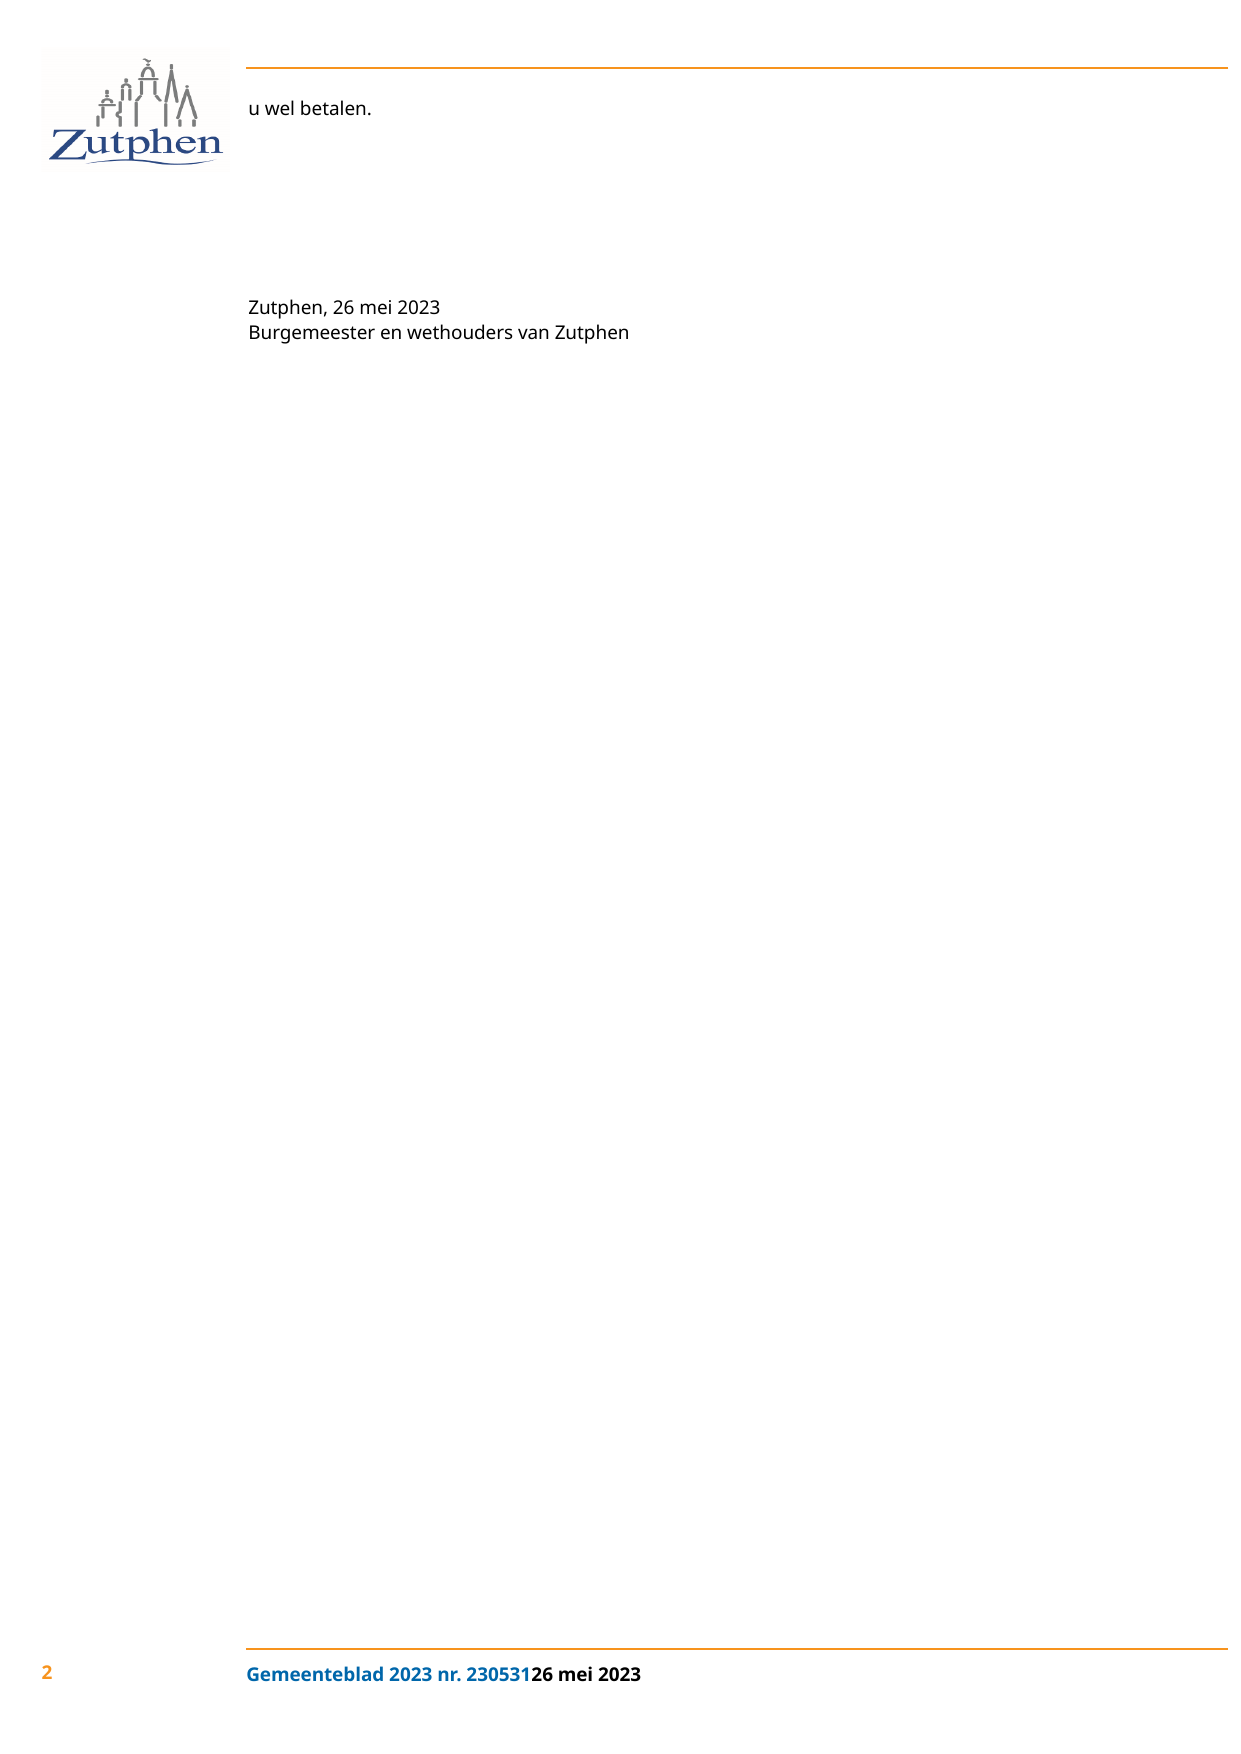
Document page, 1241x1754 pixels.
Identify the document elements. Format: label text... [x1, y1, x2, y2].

picture [41, 47, 231, 172]
text Zutphen, 26 mei 2023 [248, 294, 1152, 319]
text Burgemeester en wethouders van Zutphen [248, 319, 1152, 345]
text u wel betalen. [248, 95, 1152, 121]
